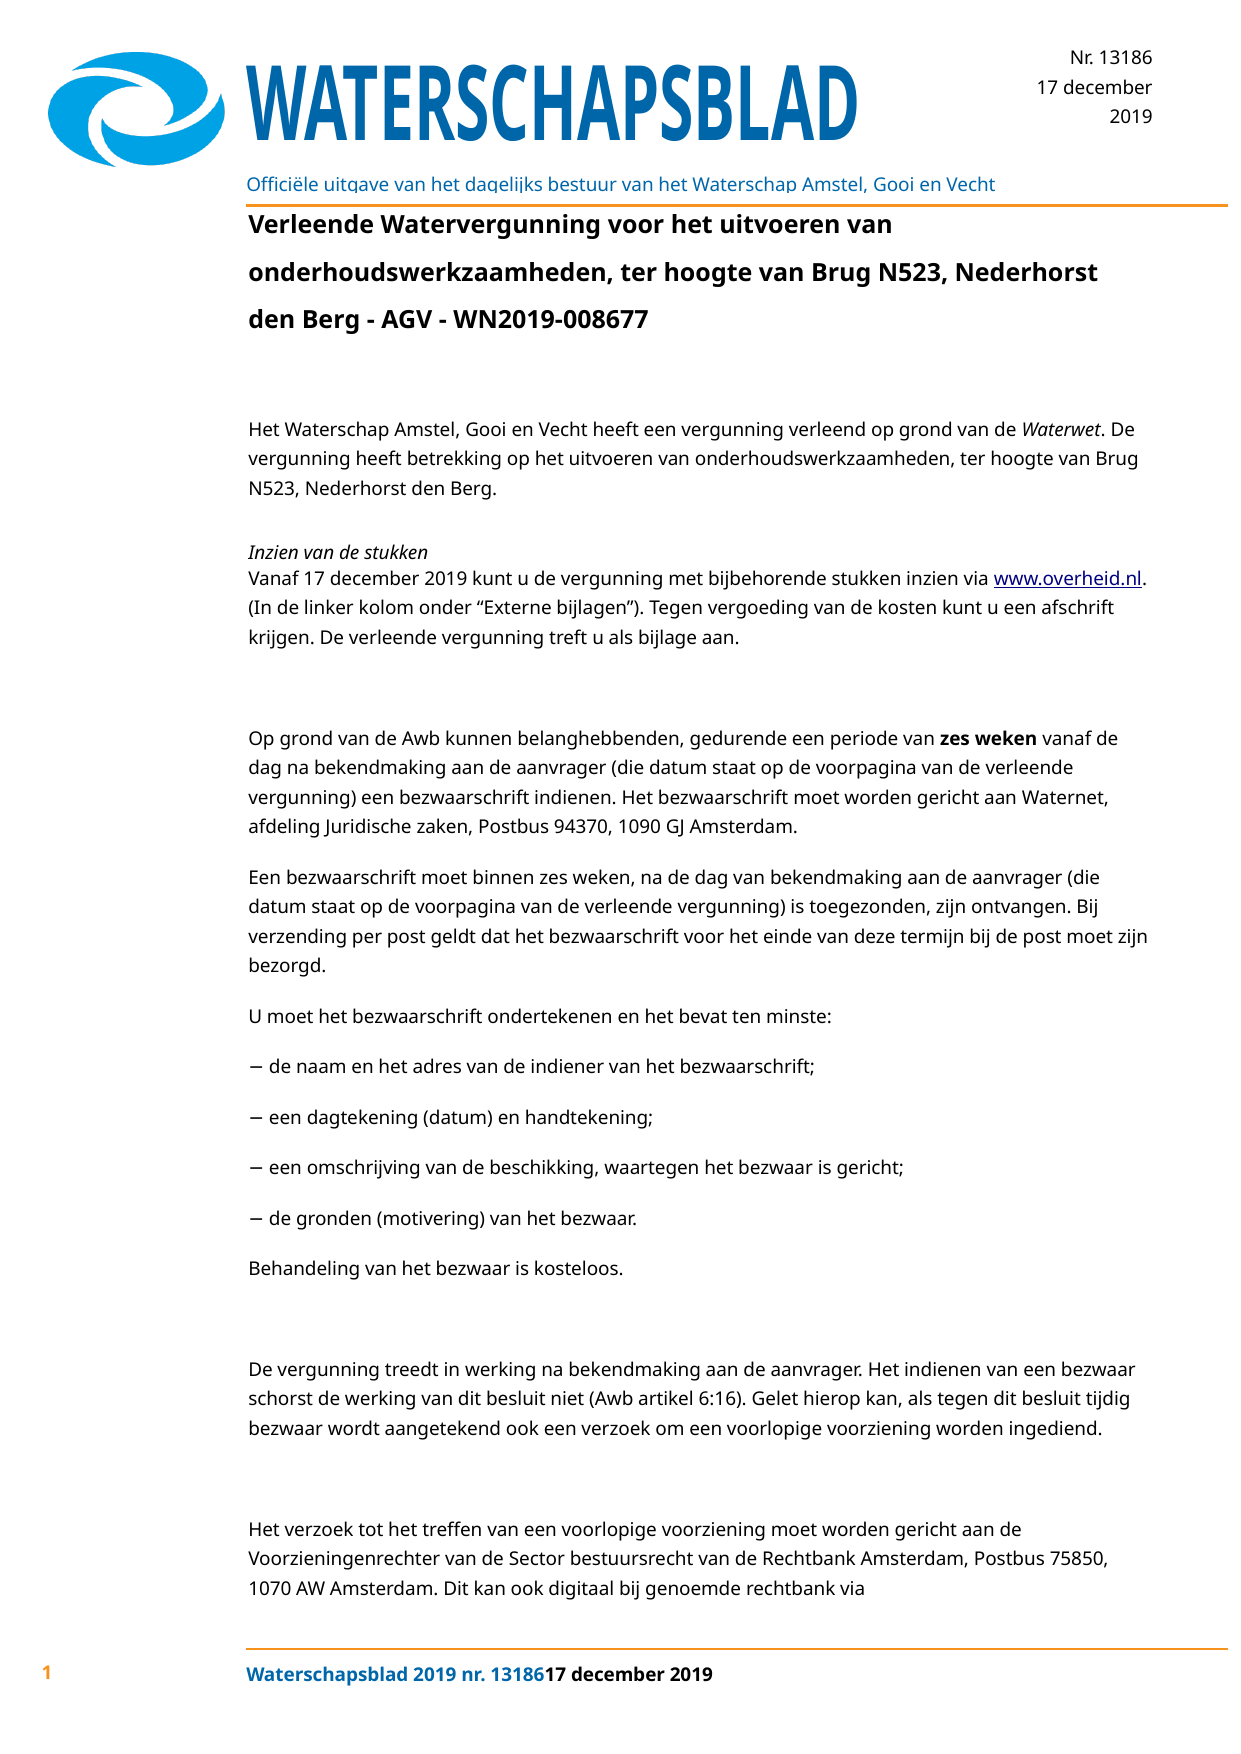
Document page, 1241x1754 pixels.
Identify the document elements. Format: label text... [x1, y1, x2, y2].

text Op grond van de Awb kunnen belanghebbenden, gedurende een periode van zes weken vanaf de dag na bekendmaking aan de aanvrager (die datum staat op de voorpagina van de verleende vergunning) een bezwaarschrift indienen. Het bezwaarschrift moet worden gericht aan Waternet, afdeling Juridische zaken, Postbus 94370, 1090 GJ Amsterdam. [248, 725, 1152, 839]
text − de naam en het adres van de indiener van het bezwaarschrift; [248, 1053, 1152, 1079]
text Het Waterschap Amstel, Gooi en Vecht heeft een vergunning verleend op grond van de Waterwet. De vergunning heeft betrekking op het uitvoeren van onderhoudswerkzaamheden, ter hoogte van Brug N523, Nederhorst den Berg. [248, 416, 1152, 501]
text Inzien van de stukken [248, 539, 1152, 565]
text − een omschrijving van de beschikking, waartegen het bezwaar is gericht; [248, 1154, 1152, 1180]
text U moet het bezwaarschrift ondertekenen en het bevat ten minste: [248, 1003, 1152, 1029]
text Behandeling van het bezwaar is kosteloos. [248, 1255, 1152, 1281]
text Verleende Watervergunning voor het uitvoeren van onderhoudswerkzaamheden, ter hoogte van Brug N523, Nederhorst den Berg - AGV - WN2019-008677 [248, 207, 1152, 336]
text Vanaf 17 december 2019 kunt u de vergunning met bijbehorende stukken inzien via www.overheid.nl. (In de linker kolom onder “Externe bijlagen”). Tegen vergoeding van de kosten kunt u een afschrift krijgen. De verleende vergunning treft u als bijlage aan. [248, 565, 1152, 650]
text − de gronden (motivering) van het bezwaar. [248, 1205, 1152, 1231]
text Een bezwaarschrift moet binnen zes weken, na de dag van bekendmaking aan de aanvrager (die datum staat op de voorpagina van de verleende vergunning) is toegezonden, zijn ontvangen. Bij verzending per post geldt dat het bezwaarschrift voor het einde van deze termijn bij de post moet zijn bezorgd. [248, 864, 1152, 978]
text − een dagtekening (datum) en handtekening; [248, 1104, 1152, 1130]
text De vergunning treedt in werking na bekendmaking aan de aanvrager. Het indienen van een bezwaar schorst de werking van dit besluit niet (Awb artikel 6:16). Gelet hierop kan, als tegen dit besluit tijdig bezwaar wordt aangetekend ook een verzoek om een voorlopige voorziening worden ingediend. [248, 1356, 1152, 1441]
text Het verzoek tot het treffen van een voorlopige voorziening moet worden gericht aan de Voorzieningenrechter van de Sector bestuursrecht van de Rechtbank Amsterdam, Postbus 75850, 1070 AW Amsterdam. Dit kan ook digitaal bij genoemde rechtbank via [248, 1516, 1152, 1601]
picture [41, 47, 231, 172]
